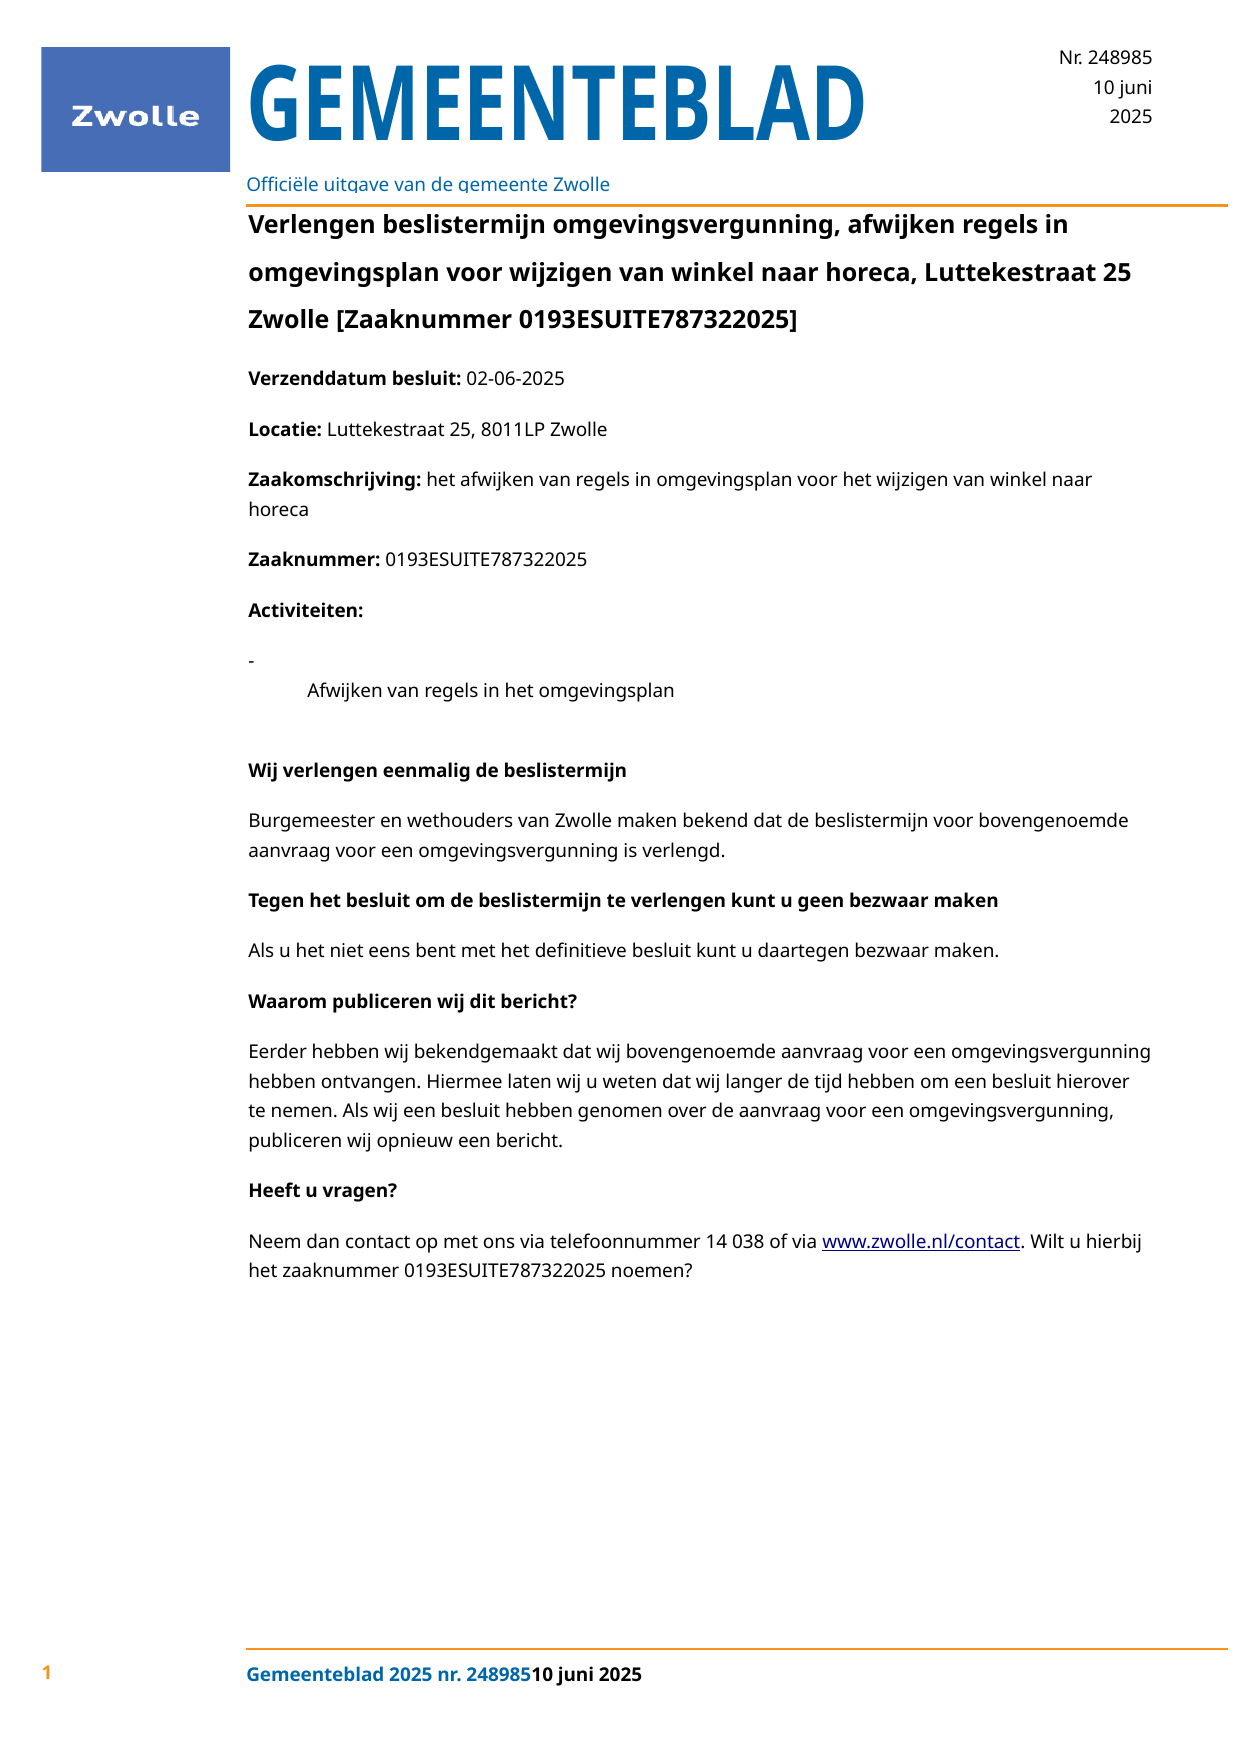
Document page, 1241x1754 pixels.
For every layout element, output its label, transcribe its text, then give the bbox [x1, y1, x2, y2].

text Verlengen beslistermijn omgevingsvergunning, afwijken regels in omgevingsplan voor wijzigen van winkel naar horeca, Luttekestraat 25 Zwolle [Zaaknummer 0193ESUITE787322025] [248, 207, 1152, 336]
text Tegen het besluit om de beslistermijn te verlengen kunt u geen bezwaar maken [248, 887, 1152, 913]
text Zaakomschrijving: het afwijken van regels in omgevingsplan voor het wijzigen van winkel naar horeca [248, 466, 1152, 522]
text Activiteiten: [248, 597, 1152, 622]
text Eerder hebben wij bekendgemaakt dat wij bovengenoemde aanvraag voor een omgevingsvergunning hebben ontvangen. Hiermee laten wij u weten dat wij langer de tijd hebben om een besluit hierover te nemen. Als wij een besluit hebben genomen over de aanvraag voor een omgevingsvergunning, publiceren wij opnieuw een bericht. [248, 1038, 1152, 1153]
text Verzenddatum besluit: 02-06-2025 [248, 366, 1152, 391]
text Neem dan contact op met ons via telefoonnummer 14 038 of via www.zwolle.nl/contact. Wilt u hierbij het zaaknummer 0193ESUITE787322025 noemen? [248, 1228, 1152, 1283]
text Als u het niet eens bent met het definitieve besluit kunt u daartegen bezwaar maken. [248, 938, 1152, 963]
text Locatie: Luttekestraat 25, 8011LP Zwolle [248, 416, 1152, 442]
text Zaaknummer: 0193ESUITE787322025 [248, 546, 1152, 572]
text Heeft u vragen? [248, 1178, 1152, 1203]
text Waarom publiceren wij dit bericht? [248, 988, 1152, 1014]
text Burgemeester en wethouders van Zwolle maken bekend dat de beslistermijn voor bovengenoemde aanvraag voor een omgevingsvergunning is verlengd. [248, 807, 1152, 862]
text Wij verlengen eenmalig de beslistermijn [248, 757, 1152, 782]
picture [41, 47, 231, 172]
list Afwijken van regels in het omgevingsplan [248, 677, 1152, 702]
